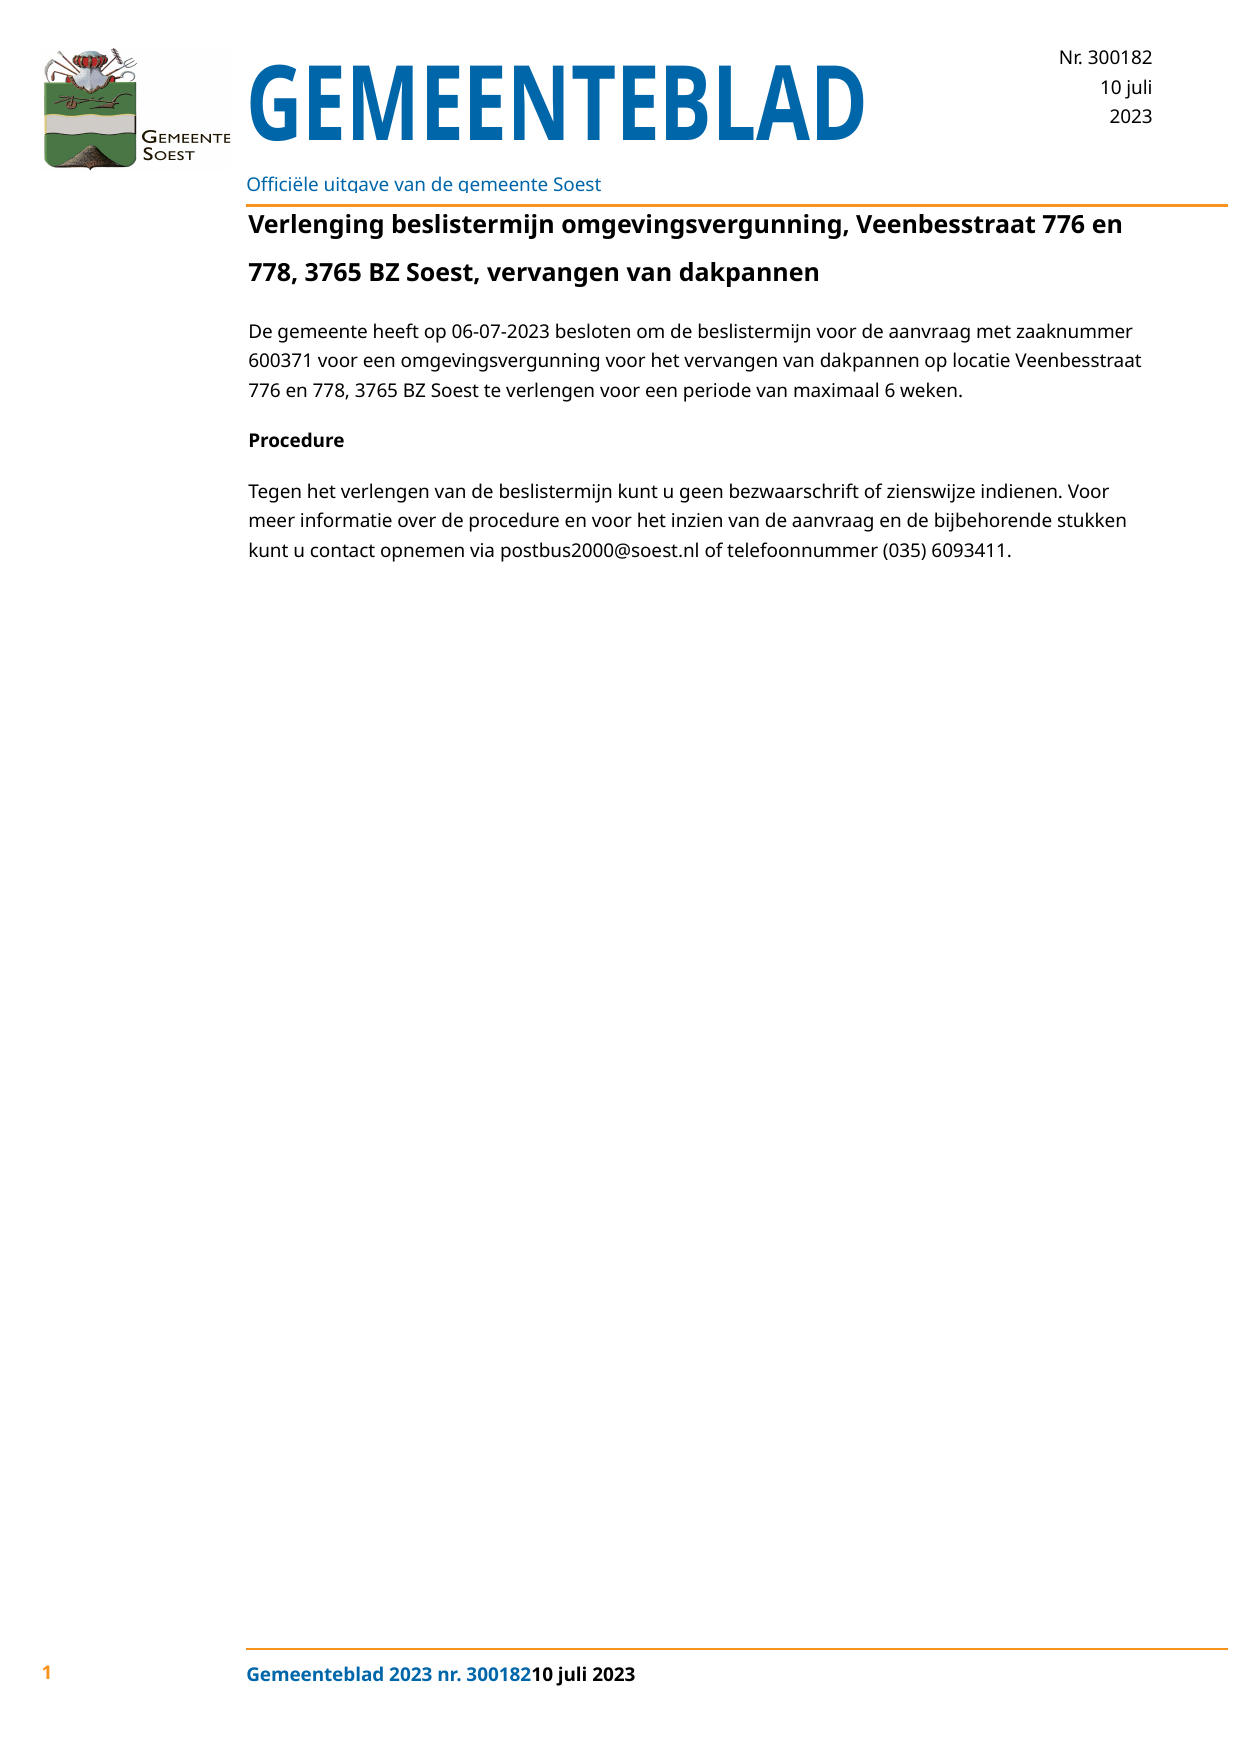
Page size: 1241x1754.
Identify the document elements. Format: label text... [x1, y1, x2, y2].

text De gemeente heeft op 06-07-2023 besloten om de beslistermijn voor de aanvraag met zaaknummer 600371 voor een omgevingsvergunning voor het vervangen van dakpannen op locatie Veenbesstraat 776 en 778, 3765 BZ Soest te verlengen voor een periode van maximaal 6 weken. [248, 318, 1152, 403]
picture [41, 47, 231, 172]
text Verlenging beslistermijn omgevingsvergunning, Veenbesstraat 776 en 778, 3765 BZ Soest, vervangen van dakpannen [248, 207, 1152, 288]
text Procedure [248, 427, 1152, 453]
text Tegen het verlengen van de beslistermijn kunt u geen bezwaarschrift of zienswijze indienen. Voor meer informatie over de procedure en voor het inzien van de aanvraag en de bijbehorende stukken kunt u contact opnemen via postbus2000@soest.nl of telefoonnummer (035) 6093411. [248, 478, 1152, 563]
